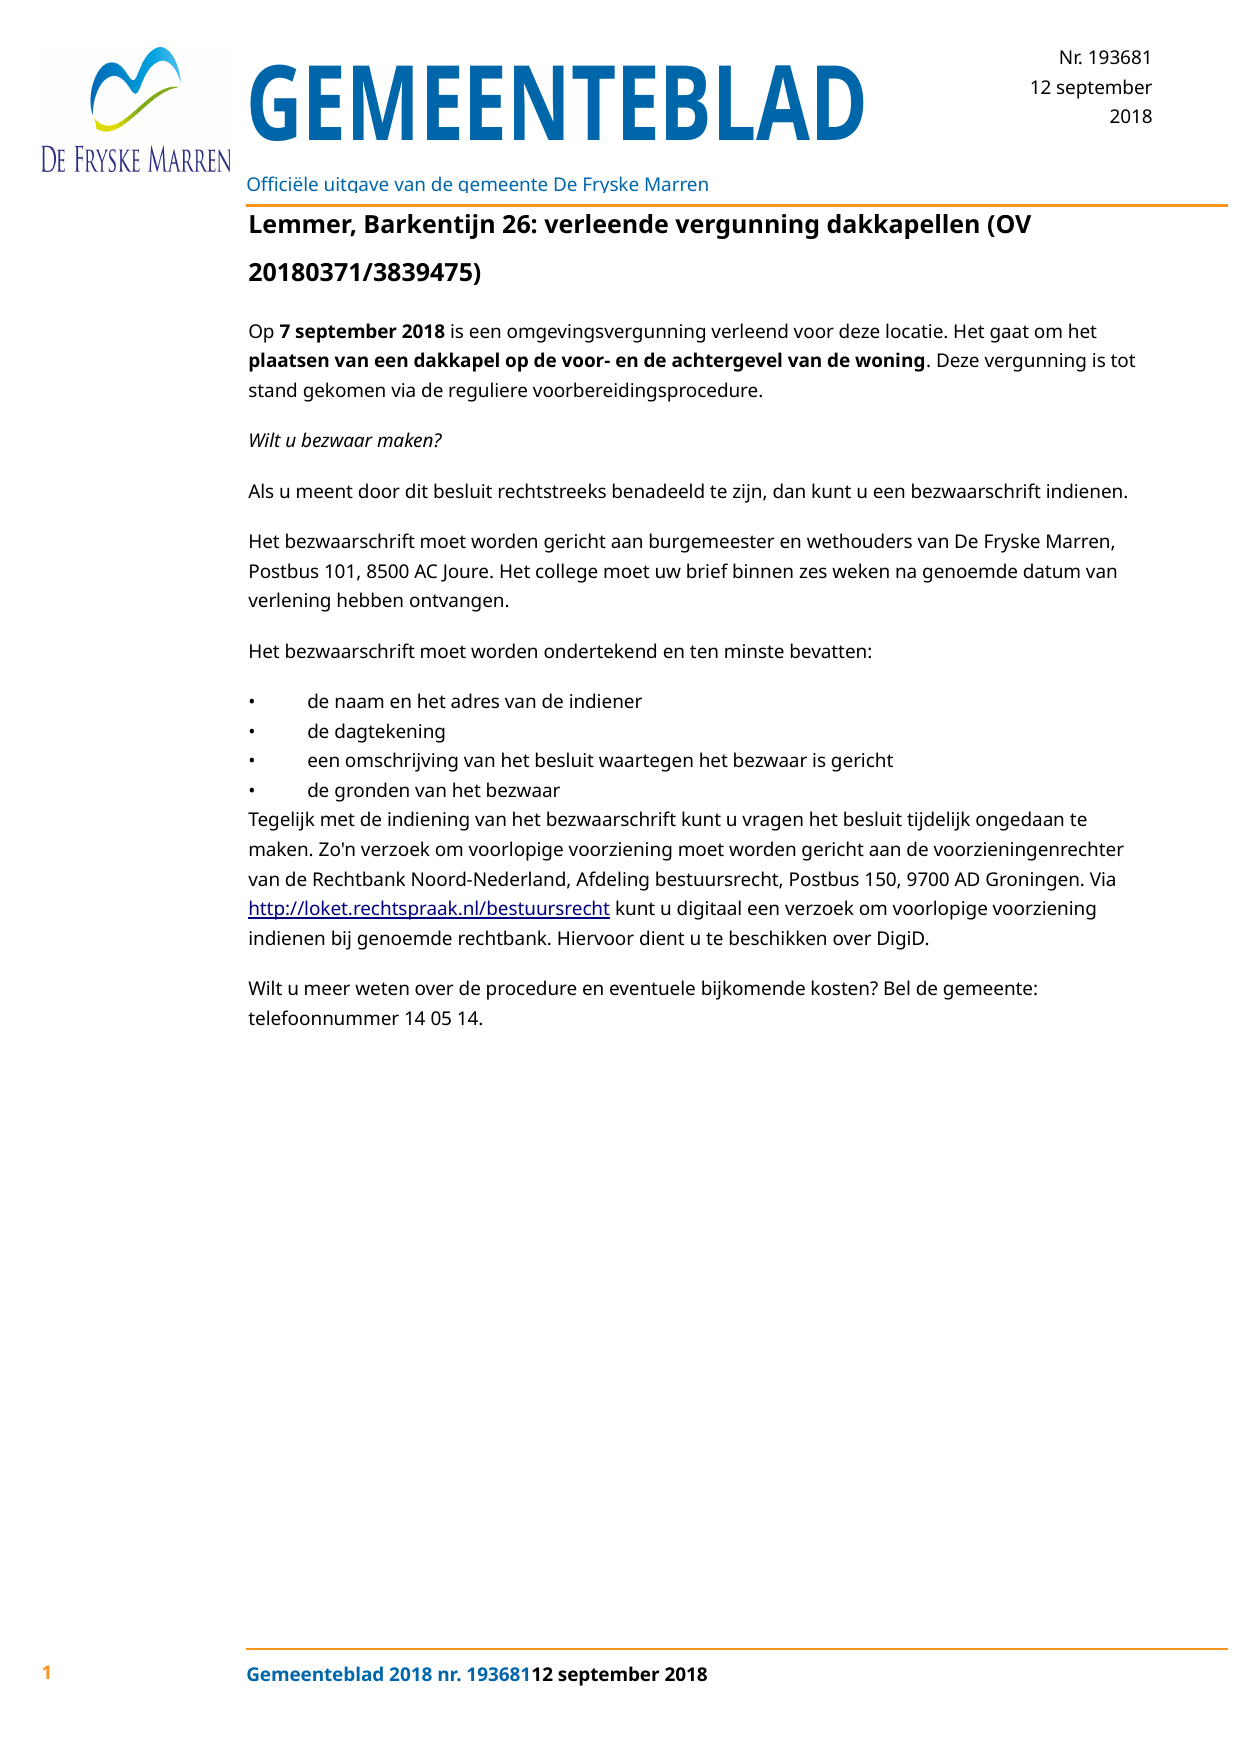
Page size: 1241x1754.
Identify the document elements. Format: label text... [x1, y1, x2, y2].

text Het bezwaarschrift moet worden ondertekend en ten minste bevatten: [248, 638, 1152, 664]
text Wilt u meer weten over de procedure en eventuele bijkomende kosten? Bel de gemeente: telefoonnummer 14 05 14. [248, 975, 1152, 1031]
list de gronden van het bezwaar [248, 777, 1152, 803]
list de dagtekening [248, 718, 1152, 744]
text Wilt u bezwaar maken? [248, 427, 1152, 453]
text Het bezwaarschrift moet worden gericht aan burgemeester en wethouders van De Fryske Marren, Postbus 101, 8500 AC Joure. Het college moet uw brief binnen zes weken na genoemde datum van verlening hebben ontvangen. [248, 528, 1152, 613]
list de naam en het adres van de indiener [248, 688, 1152, 714]
text Tegelijk met de indiening van het bezwaarschrift kunt u vragen het besluit tijdelijk ongedaan te maken. Zo'n verzoek om voorlopige voorziening moet worden gericht aan de voorzieningenrechter van de Rechtbank Noord-Nederland, Afdeling bestuursrecht, Postbus 150, 9700 AD Groningen. Via http://loket.rechtspraak.nl/bestuursrecht kunt u digitaal een verzoek om voorlopige voorziening indienen bij genoemde rechtbank. Hiervoor dient u te beschikken over DigiD. [248, 807, 1152, 951]
text Lemmer, Barkentijn 26: verleende vergunning dakkapellen (OV 20180371/3839475) [248, 207, 1152, 288]
picture [41, 47, 231, 172]
text Als u meent door dit besluit rechtstreeks benadeeld te zijn, dan kunt u een bezwaarschrift indienen. [248, 478, 1152, 504]
text Op 7 september 2018 is een omgevingsvergunning verleend voor deze locatie. Het gaat om het plaatsen van een dakkapel op de voor- en de achtergevel van de woning. Deze vergunning is tot stand gekomen via de reguliere voorbereidingsprocedure. [248, 318, 1152, 403]
list een omschrijving van het besluit waartegen het bezwaar is gericht [248, 747, 1152, 773]
